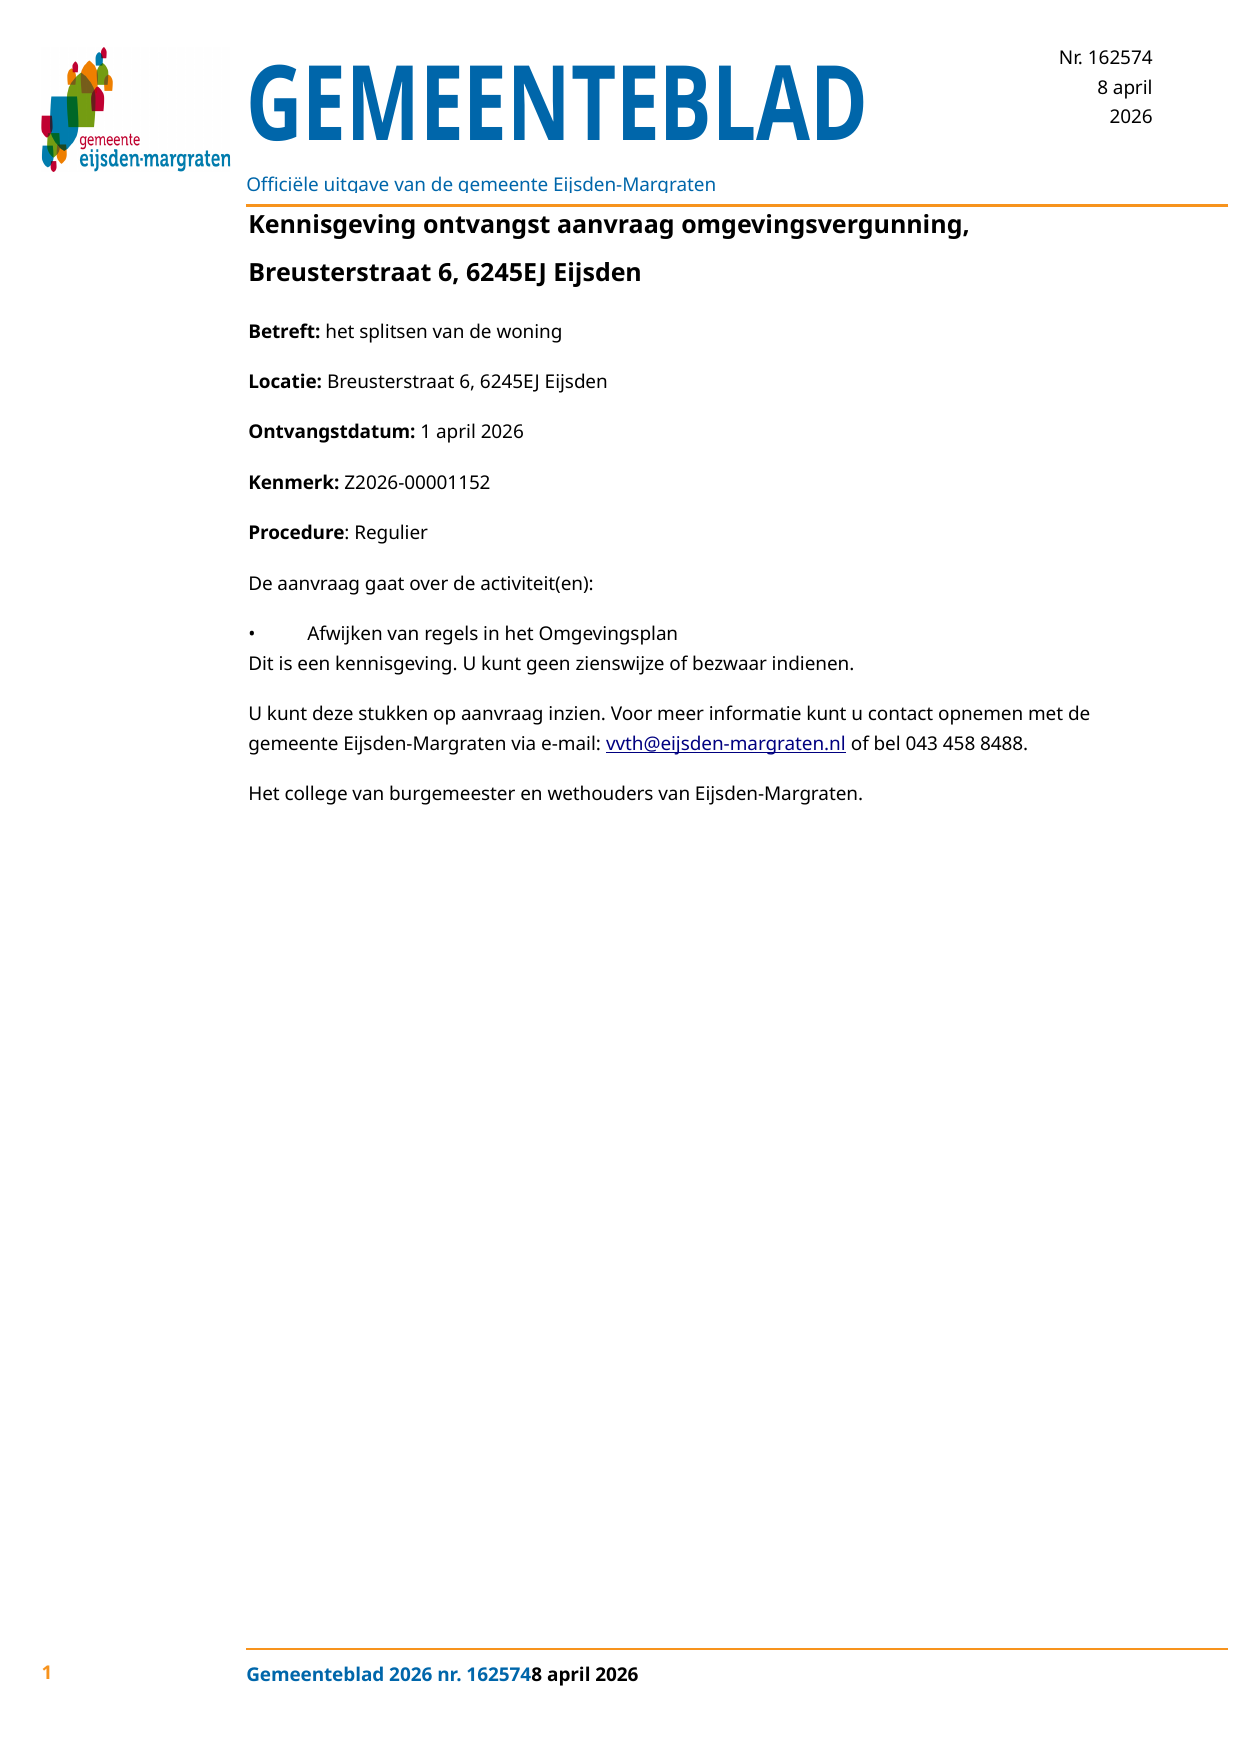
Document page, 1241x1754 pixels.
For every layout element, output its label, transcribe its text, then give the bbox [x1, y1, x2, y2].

text De aanvraag gaat over de activiteit(en): [248, 570, 1152, 596]
picture [41, 47, 231, 172]
text Locatie: Breusterstraat 6, 6245EJ Eijsden [248, 368, 1152, 394]
text Procedure: Regulier [248, 519, 1152, 545]
list Afwijken van regels in het Omgevingsplan [248, 620, 1152, 646]
text Betreft: het splitsen van de woning [248, 318, 1152, 344]
text Het college van burgemeester en wethouders van Eijsden-Margraten. [248, 780, 1152, 806]
text Dit is een kennisgeving. U kunt geen zienswijze of bezwaar indienen. [248, 650, 1152, 676]
text U kunt deze stukken op aanvraag inzien. Voor meer informatie kunt u contact opnemen met de gemeente Eijsden-Margraten via e-mail: vvth@eijsden-margraten.nl of bel 043 458 8488. [248, 700, 1152, 756]
text Ontvangstdatum: 1 april 2026 [248, 419, 1152, 444]
text Kenmerk: Z2026-00001152 [248, 469, 1152, 495]
text Kennisgeving ontvangst aanvraag omgevingsvergunning, Breusterstraat 6, 6245EJ Eijsden [248, 207, 1152, 288]
